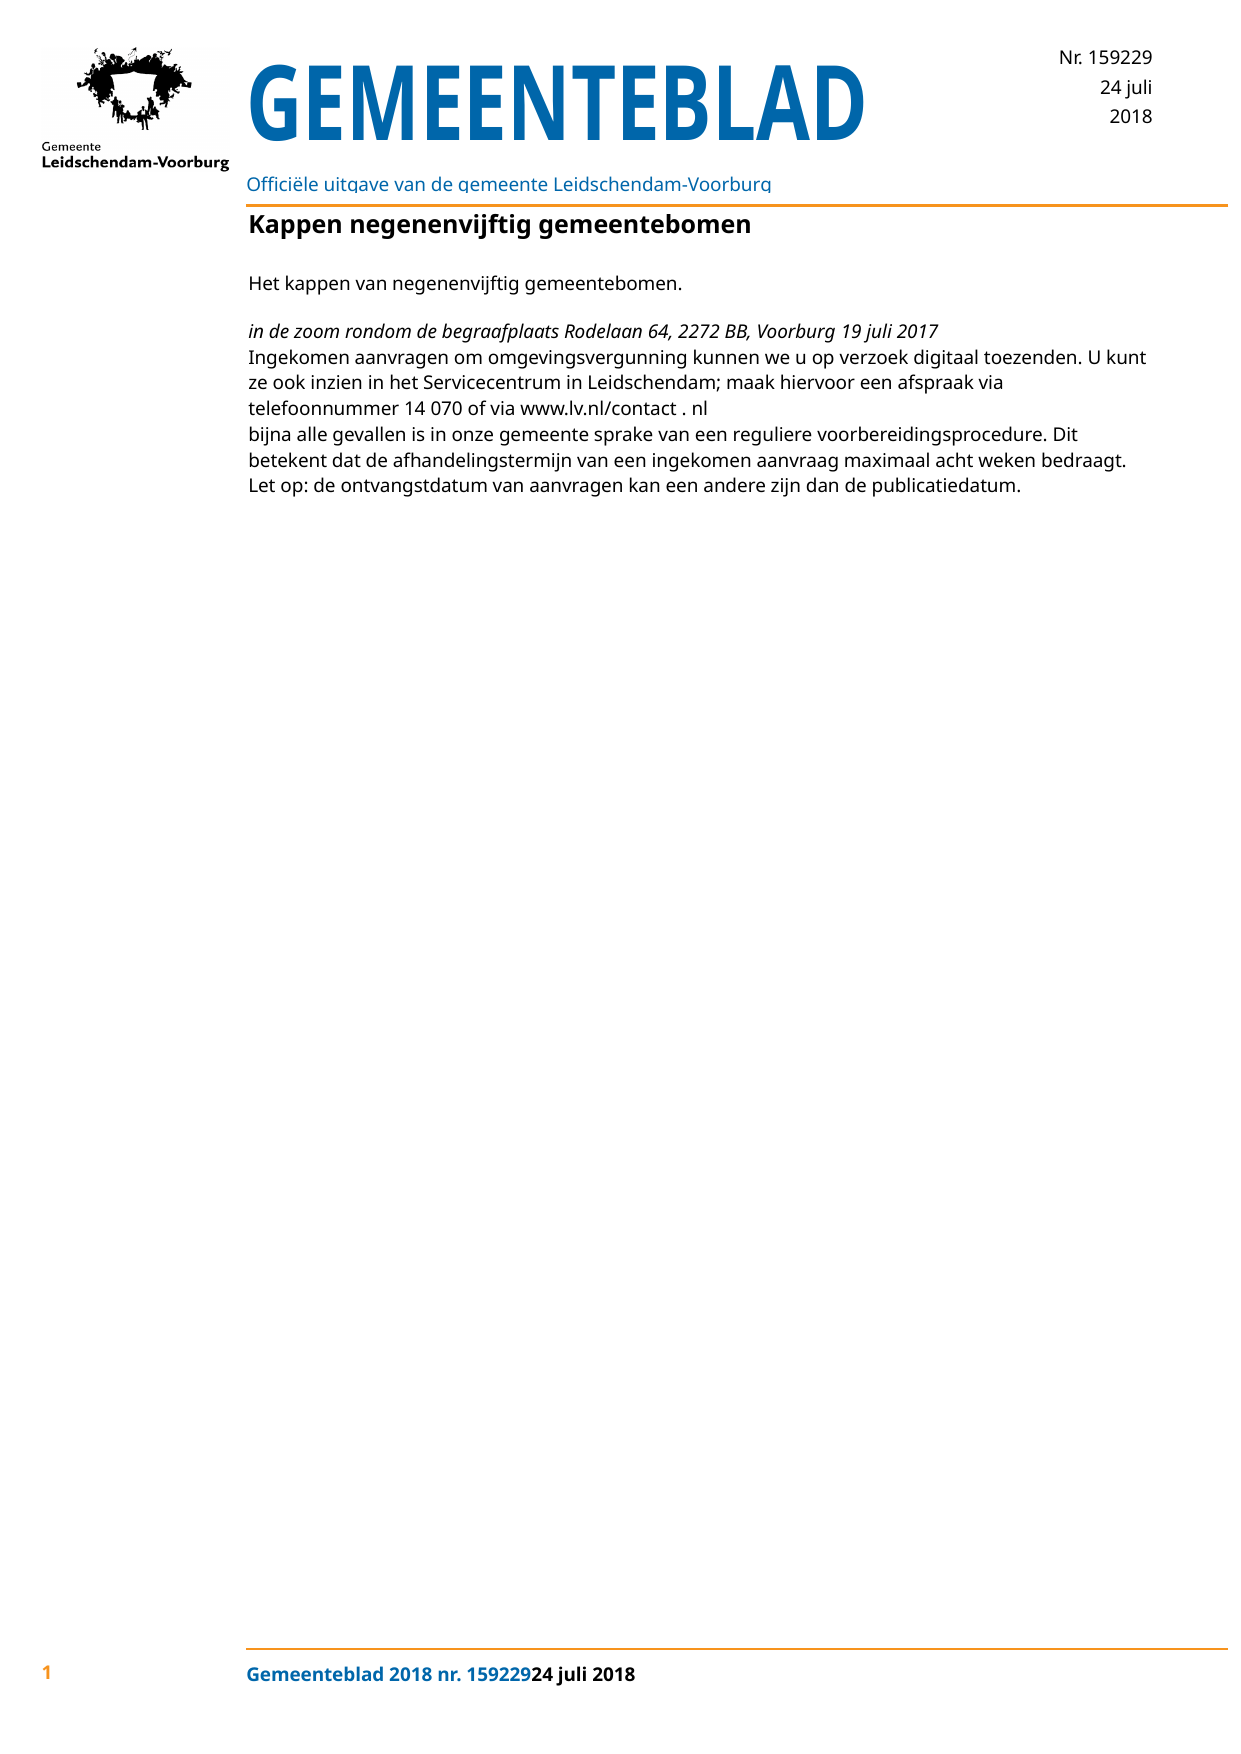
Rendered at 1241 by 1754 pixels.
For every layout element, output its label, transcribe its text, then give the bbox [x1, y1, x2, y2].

text Ingekomen aanvragen om omgevingsvergunning kunnen we u op verzoek digitaal toezenden. U kunt ze ook inzien in het Servicecentrum in Leidschendam; maak hiervoor een afspraak via telefoonnummer 14 070 of via www.lv.nl/contact . nl [248, 344, 1152, 421]
text bijna alle gevallen is in onze gemeente sprake van een reguliere voorbereidingsprocedure. Dit betekent dat de afhandelingstermijn van een ingekomen aanvraag maximaal acht weken bedraagt. Let op: de ontvangstdatum van aanvragen kan een andere zijn dan de publicatiedatum. [248, 421, 1152, 498]
text Het kappen van negenenvijftig gemeentebomen. [248, 270, 1152, 296]
picture [41, 47, 231, 172]
text in de zoom rondom de begraafplaats Rodelaan 64, 2272 BB, Voorburg 19 juli 2017 [248, 318, 1152, 344]
text Kappen negenenvijftig gemeentebomen [248, 207, 1152, 241]
